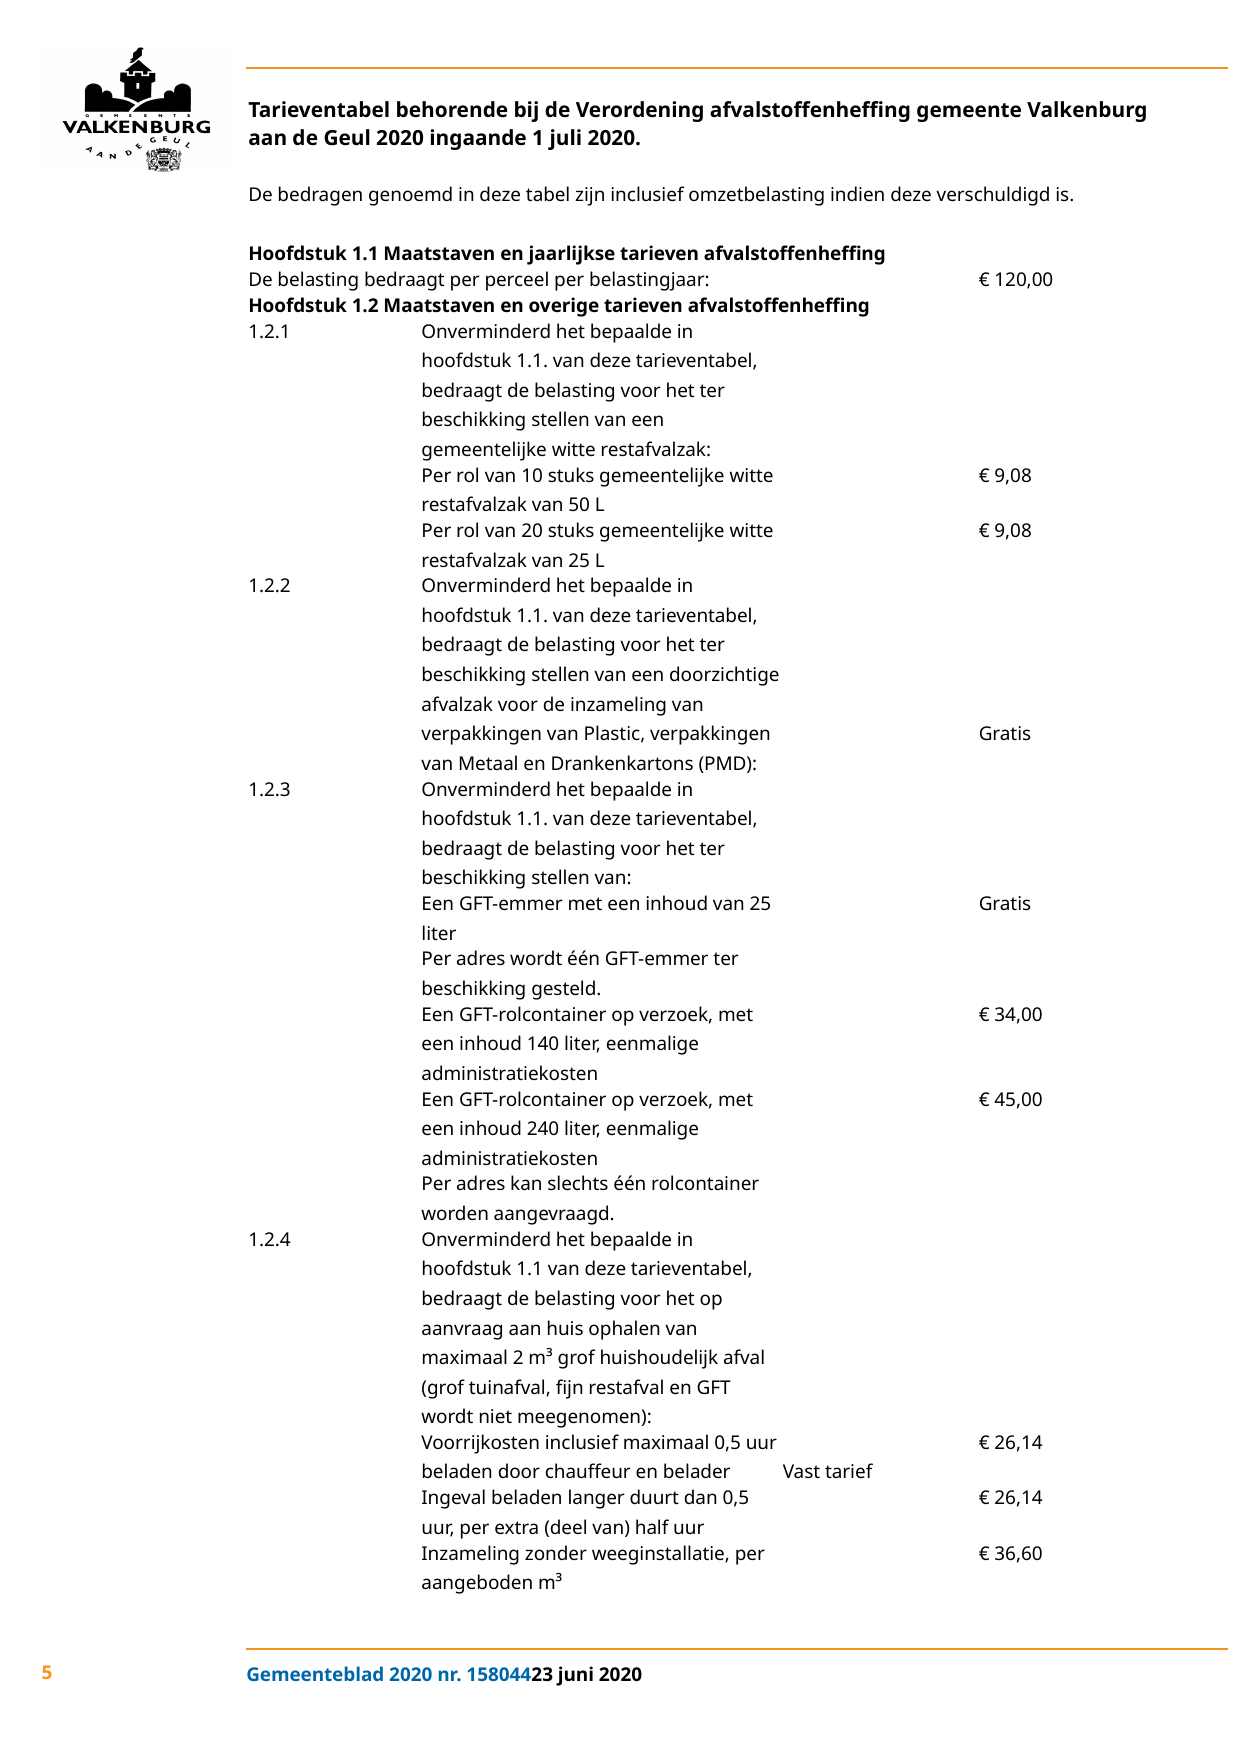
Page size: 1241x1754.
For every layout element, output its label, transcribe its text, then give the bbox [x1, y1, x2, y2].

table_cell [248, 946, 421, 1001]
table_cell Ingeval beladen langer duurt dan 0,5 uur, per extra (deel van) half uur [421, 1485, 783, 1540]
table_cell [783, 946, 978, 1001]
table_cell € 26,14 [979, 1429, 1152, 1484]
text De bedragen genoemd in deze tabel zijn inclusief omzetbelasting indien deze verschuldigd is. [248, 181, 1152, 207]
table_cell Een GFT-emmer met een inhoud van 25 liter [421, 890, 783, 946]
table_cell [248, 1001, 421, 1086]
picture [41, 47, 231, 172]
text Tarieventabel behorende bij de Verordening afvalstoffenheffing gemeente Valkenburg aan de Geul 2020 ingaande 1 juli 2020. [248, 95, 1152, 152]
table_cell [248, 517, 421, 572]
table_cell [979, 776, 1152, 890]
table_cell Per rol van 10 stuks gemeentelijke witte restafvalzak van 50 L [421, 462, 783, 517]
table_cell 1.2.2 [248, 573, 421, 776]
table_cell Inzameling zonder weeginstallatie, per aangeboden m³ [421, 1540, 783, 1595]
table_cell Gratis [979, 890, 1152, 946]
table_cell Vast tarief [783, 1429, 978, 1484]
table_cell [783, 1171, 978, 1226]
table_cell Hoofdstuk 1.2 Maatstaven en overige tarieven afvalstoffenheffing [248, 292, 1152, 318]
table_cell [248, 1540, 421, 1595]
table_cell [783, 1226, 978, 1429]
table_cell Onverminderd het bepaalde in hoofdstuk 1.1. van deze tarieventabel, bedraagt de belasting voor het ter beschikking stellen van een gemeentelijke witte restafvalzak: [421, 318, 783, 462]
table_cell [248, 1485, 421, 1540]
table_cell [979, 946, 1152, 1001]
table_cell 1.2.3 [248, 776, 421, 890]
table_cell € 9,08 [979, 517, 1152, 572]
table_cell € 26,14 [979, 1485, 1152, 1540]
table_cell 1.2.1 [248, 318, 421, 462]
table_cell [783, 462, 978, 517]
table_cell [979, 1226, 1152, 1429]
table_cell [248, 890, 421, 946]
table_cell [979, 318, 1152, 462]
table_header Hoofdstuk 1.1 Maatstaven en jaarlijkse tarieven afvalstoffenheffing [248, 241, 1152, 266]
table_cell [248, 1171, 421, 1226]
table_cell [783, 1540, 978, 1595]
table_cell Een GFT-rolcontainer op verzoek, met een inhoud 240 liter, eenmalige administratiekosten [421, 1086, 783, 1171]
table_cell [783, 1001, 978, 1086]
table_cell [783, 573, 978, 776]
table_cell De belasting bedraagt per perceel per belastingjaar: [248, 266, 978, 292]
table_cell [783, 776, 978, 890]
table_cell Een GFT-rolcontainer op verzoek, met een inhoud 140 liter, eenmalige administratiekosten [421, 1001, 783, 1086]
table_cell Per rol van 20 stuks gemeentelijke witte restafvalzak van 25 L [421, 517, 783, 572]
table_cell [783, 890, 978, 946]
table_cell Onverminderd het bepaalde in hoofdstuk 1.1. van deze tarieventabel, bedraagt de belasting voor het ter beschikking stellen van: [421, 776, 783, 890]
table_cell € 34,00 [979, 1001, 1152, 1086]
table_cell [248, 462, 421, 517]
table_cell Voorrijkosten inclusief maximaal 0,5 uur beladen door chauffeur en belader [421, 1429, 783, 1484]
table_cell [979, 1171, 1152, 1226]
table_cell € 36,60 [979, 1540, 1152, 1595]
table_cell € 9,08 [979, 462, 1152, 517]
table_cell Onverminderd het bepaalde in hoofdstuk 1.1 van deze tarieventabel, bedraagt de belasting voor het op aanvraag aan huis ophalen van maximaal 2 m³ grof huishoudelijk afval (grof tuinafval, fijn restafval en GFT wordt niet meegenomen): [421, 1226, 783, 1429]
table_cell € 45,00 [979, 1086, 1152, 1171]
table_cell [783, 1086, 978, 1171]
table_cell € 120,00 [979, 266, 1152, 292]
table_cell 1.2.4 [248, 1226, 421, 1429]
table_cell [783, 318, 978, 462]
table_cell Per adres kan slechts één rolcontainer worden aangevraagd. [421, 1171, 783, 1226]
table_cell [248, 1429, 421, 1484]
table_cell [783, 1485, 978, 1540]
table_cell Per adres wordt één GFT-emmer ter beschikking gesteld. [421, 946, 783, 1001]
table_cell [248, 1086, 421, 1171]
table_cell [783, 517, 978, 572]
table_cell Onverminderd het bepaalde in hoofdstuk 1.1. van deze tarieventabel, bedraagt de belasting voor het ter beschikking stellen van een doorzichtige afvalzak voor de inzameling van verpakkingen van Plastic, verpakkingen van Metaal en Drankenkartons (PMD): [421, 573, 783, 776]
table_cell Gratis [979, 573, 1152, 776]
